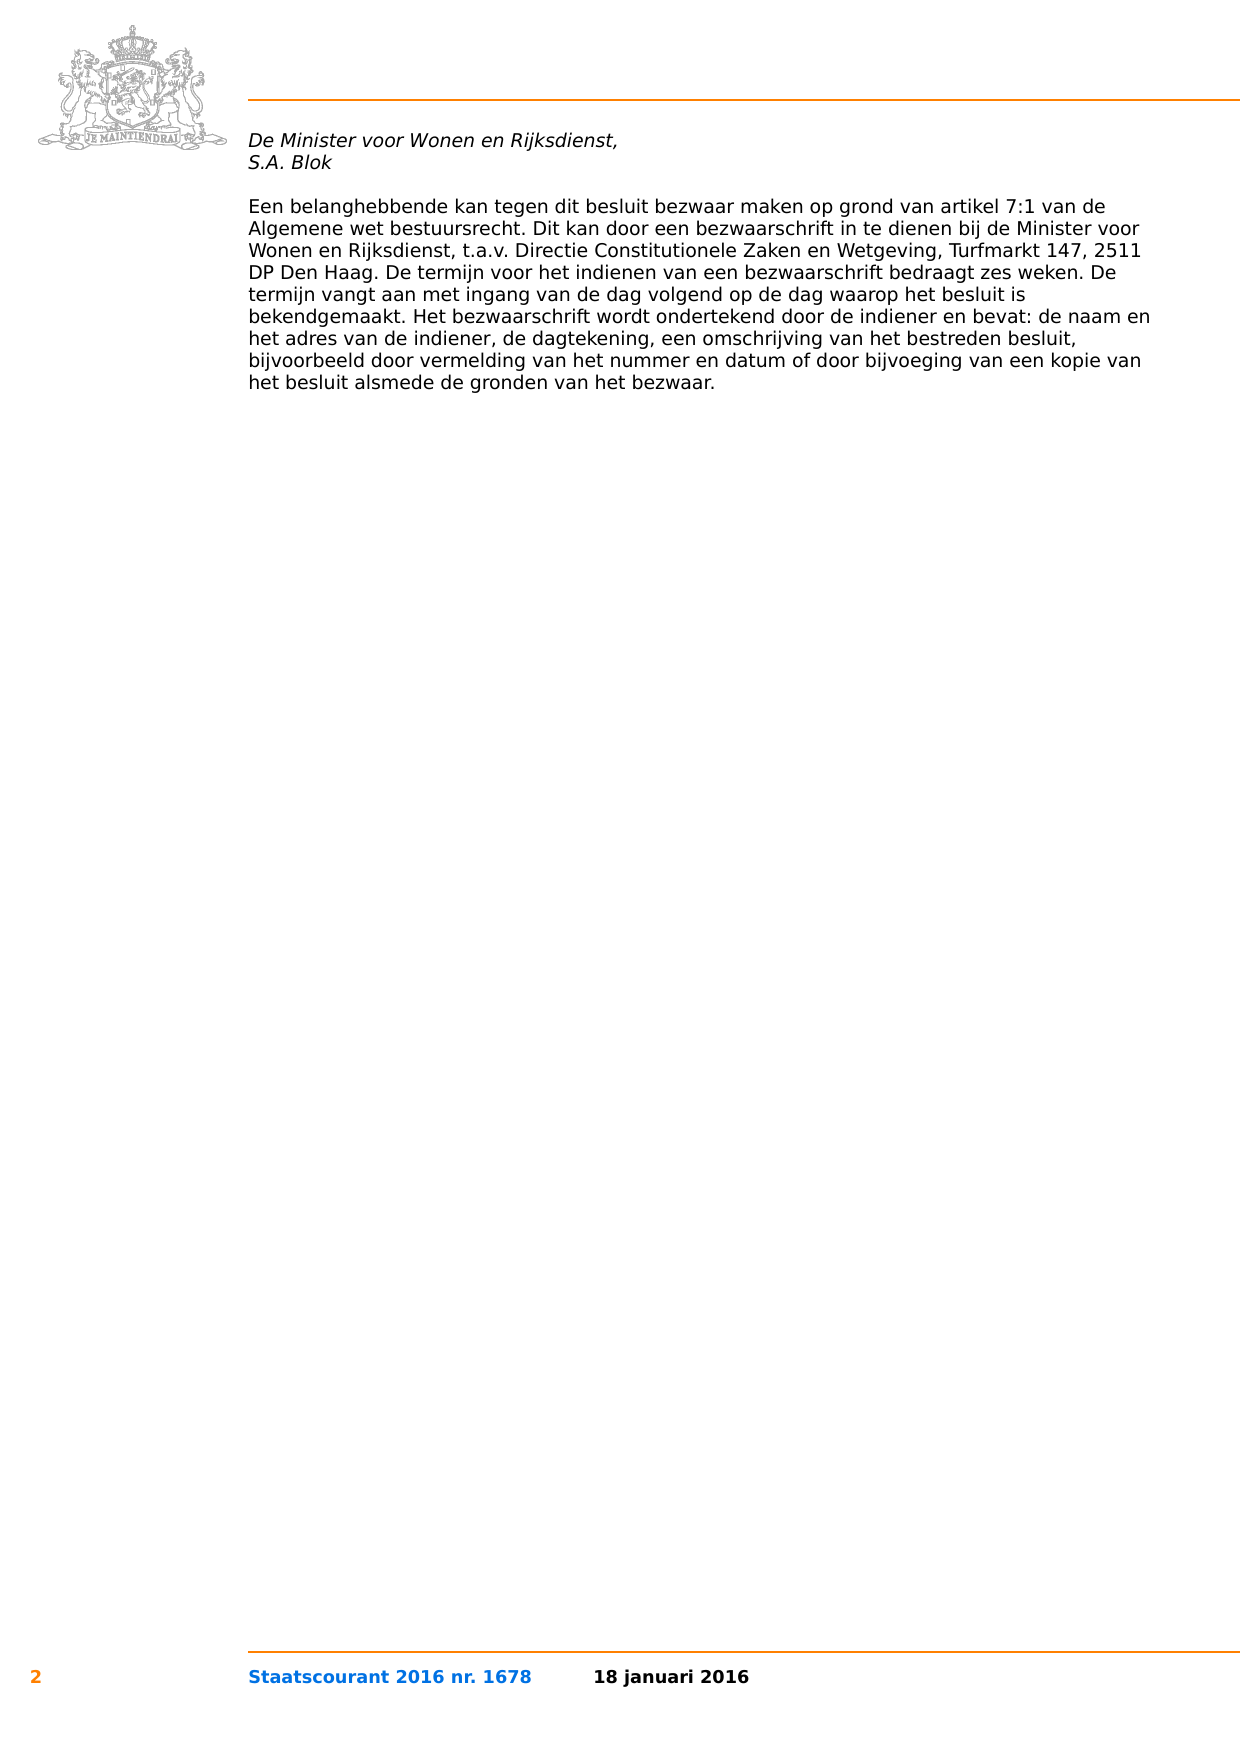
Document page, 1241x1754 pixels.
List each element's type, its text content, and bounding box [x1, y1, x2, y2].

text De Minister voor Wonen en Rijksdienst, S.A. Blok [248, 130, 1163, 174]
picture [38, 25, 227, 150]
text Een belanghebbende kan tegen dit besluit bezwaar maken op grond van artikel 7:1 van de Algemene wet bestuursrecht. Dit kan door een bezwaarschrift in te dienen bij de Minister voor Wonen en Rijksdienst, t.a.v. Directie Constitutionele Zaken en Wetgeving, Turfmarkt 147, 2511 DP Den Haag. De termijn voor het indienen van een bezwaarschrift bedraagt zes weken. De termijn vangt aan met ingang van de dag volgend op de dag waarop het besluit is bekendgemaakt. Het bezwaarschrift wordt ondertekend door de indiener en bevat: de naam en het adres van de indiener, de dagtekening, een omschrijving van het bestreden besluit, bijvoorbeeld door vermelding van het nummer en datum of door bijvoeging van een kopie van het besluit alsmede de gronden van het bezwaar. [248, 196, 1163, 393]
